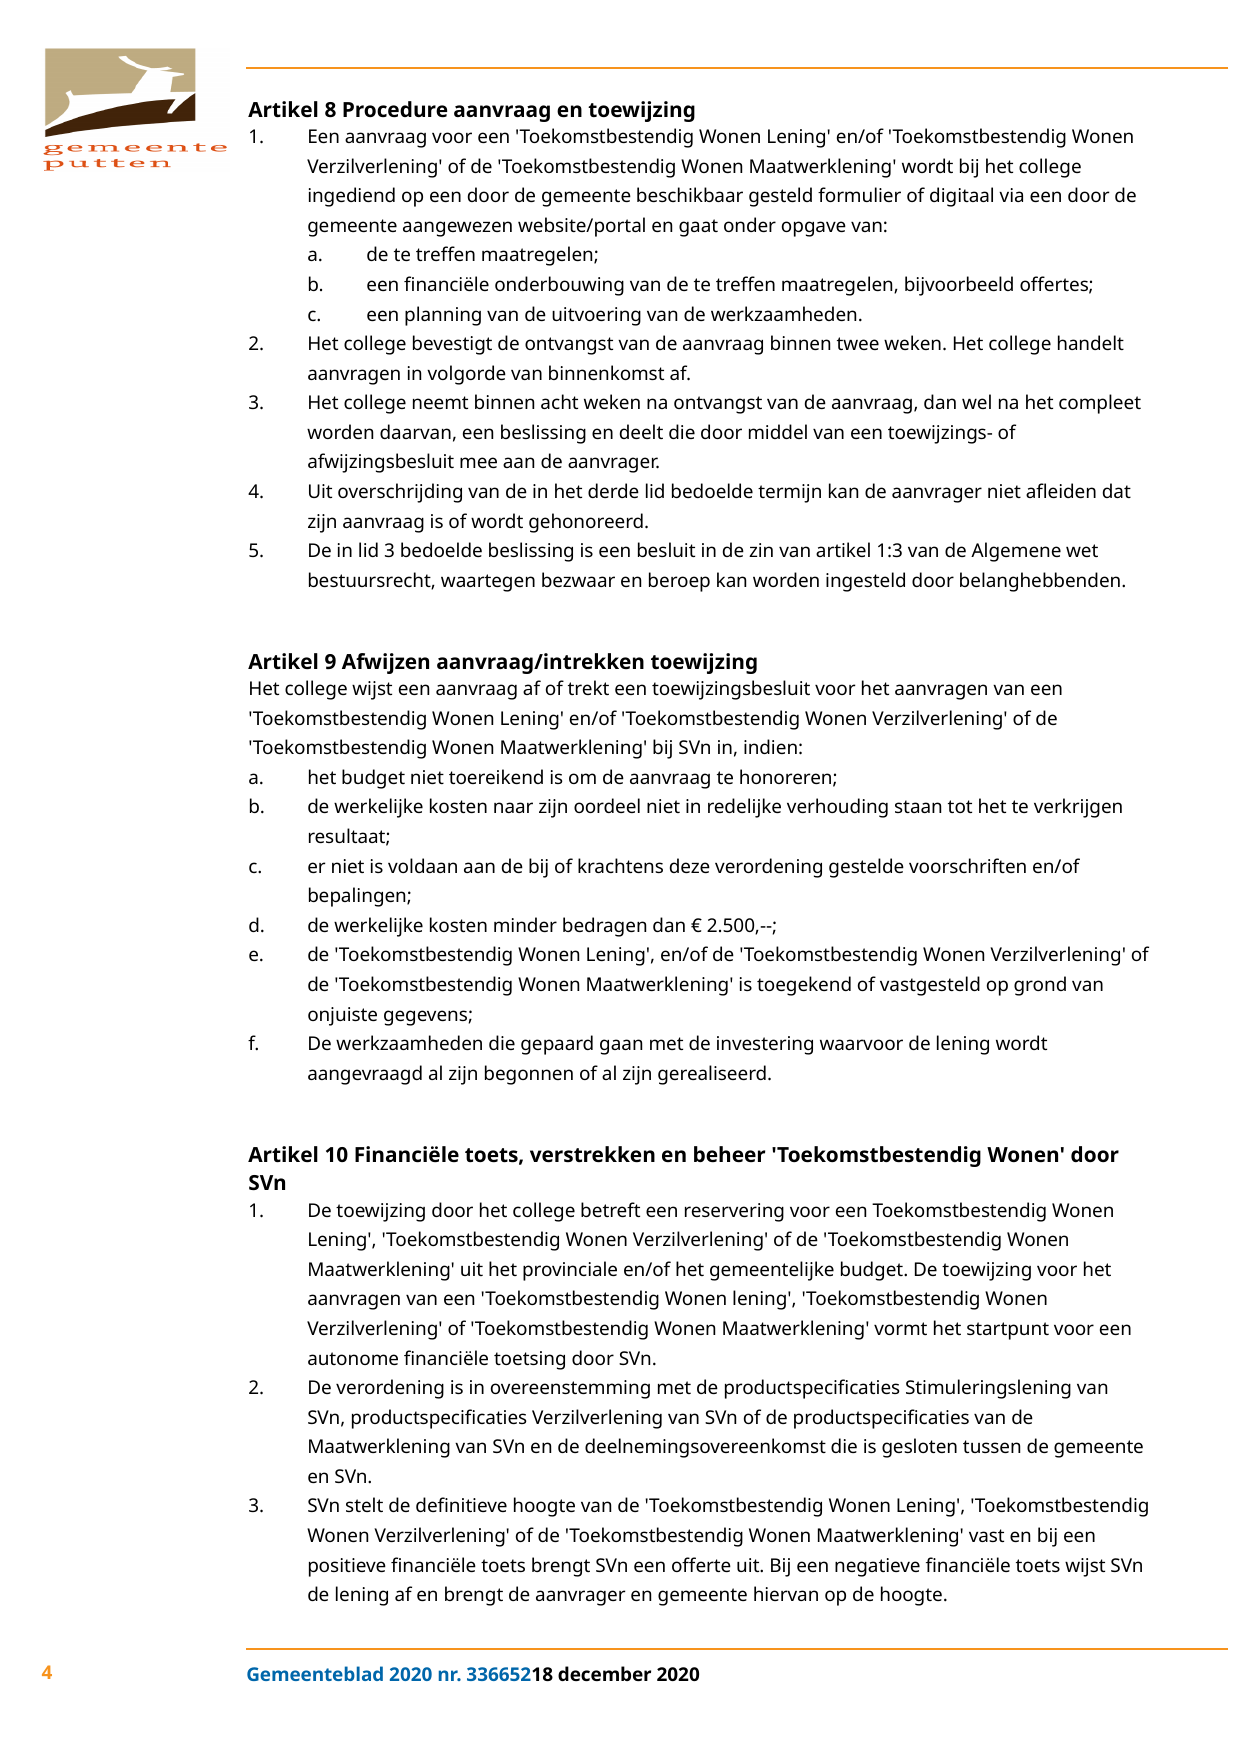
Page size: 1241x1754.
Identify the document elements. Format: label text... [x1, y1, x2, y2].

list Het college neemt binnen acht weken na ontvangst van de aanvraag, dan wel na het compleet worden daarvan, een beslissing en deelt die door middel van een toewijzings- of afwijzingsbesluit mee aan de aanvrager. [248, 389, 1152, 474]
list De verordening is in overeenstemming met de productspecificaties Stimuleringslening van SVn, productspecificaties Verzilverlening van SVn of de productspecificaties van de Maatwerklening van SVn en de deelnemingsovereenkomst die is gesloten tussen de gemeente en SVn. [248, 1374, 1152, 1489]
list een planning van de uitvoering van de werkzaamheden. [307, 301, 1152, 326]
list Een aanvraag voor een 'Toekomstbestendig Wonen Lening' en/of 'Toekomstbestendig Wonen Verzilverlening' of de 'Toekomstbestendig Wonen Maatwerklening' wordt bij het college ingediend op een door de gemeente beschikbaar gesteld formulier of digitaal via een door de gemeente aangewezen website/portal en gaat onder opgave van: [248, 123, 1152, 238]
list De werkzaamheden die gepaard gaan met de investering waarvoor de lening wordt aangevraagd al zijn begonnen of al zijn gerealiseerd. [248, 1030, 1152, 1086]
list De in lid 3 bedoelde beslissing is een besluit in de zin van artikel 1:3 van de Algemene wet bestuursrecht, waartegen bezwaar en beroep kan worden ingesteld door belanghebbenden. [248, 537, 1152, 593]
text Het college wijst een aanvraag af of trekt een toewijzingsbesluit voor het aanvragen van een 'Toekomstbestendig Wonen Lening' en/of 'Toekomstbestendig Wonen Verzilverlening' of de 'Toekomstbestendig Wonen Maatwerklening' bij SVn in, indien: [248, 675, 1152, 760]
list er niet is voldaan aan de bij of krachtens deze verordening gestelde voorschriften en/of bepalingen; [248, 853, 1152, 908]
list De toewijzing door het college betreft een reservering voor een Toekomstbestendig Wonen Lening', 'Toekomstbestendig Wonen Verzilverlening' of de 'Toekomstbestendig Wonen Maatwerklening' uit het provinciale en/of het gemeentelijke budget. De toewijzing voor het aanvragen van een 'Toekomstbestendig Wonen lening', 'Toekomstbestendig Wonen Verzilverlening' of 'Toekomstbestendig Wonen Maatwerklening' vormt het startpunt voor een autonome financiële toetsing door SVn. [248, 1197, 1152, 1371]
list Uit overschrijding van de in het derde lid bedoelde termijn kan de aanvrager niet afleiden dat zijn aanvraag is of wordt gehonoreerd. [248, 478, 1152, 533]
text Artikel 9 Afwijzen aanvraag/intrekken toewijzing [248, 647, 1152, 675]
list SVn stelt de definitieve hoogte van de 'Toekomstbestendig Wonen Lening', 'Toekomstbestendig Wonen Verzilverlening' of de 'Toekomstbestendig Wonen Maatwerklening' vast en bij een positieve financiële toets brengt SVn een offerte uit. Bij een negatieve financiële toets wijst SVn de lening af en brengt de aanvrager en gemeente hiervan op de hoogte. [248, 1493, 1152, 1607]
text Artikel 8 Procedure aanvraag en toewijzing [248, 95, 1152, 123]
list de werkelijke kosten naar zijn oordeel niet in redelijke verhouding staan tot het te verkrijgen resultaat; [248, 794, 1152, 849]
text Artikel 10 Financiële toets, verstrekken en beheer 'Toekomstbestendig Wonen' door SVn [248, 1140, 1152, 1197]
list het budget niet toereikend is om de aanvraag te honoreren; [248, 764, 1152, 790]
list de 'Toekomstbestendig Wonen Lening', en/of de 'Toekomstbestendig Wonen Verzilverlening' of de 'Toekomstbestendig Wonen Maatwerklening' is toegekend of vastgesteld op grond van onjuiste gegevens; [248, 942, 1152, 1027]
list de werkelijke kosten minder bedragen dan € 2.500,--; [248, 912, 1152, 938]
list de te treffen maatregelen; [307, 242, 1152, 267]
list Het college bevestigt de ontvangst van de aanvraag binnen twee weken. Het college handelt aanvragen in volgorde van binnenkomst af. [248, 330, 1152, 386]
list een financiële onderbouwing van de te treffen maatregelen, bijvoorbeeld offertes; [307, 271, 1152, 297]
picture [41, 47, 231, 172]
